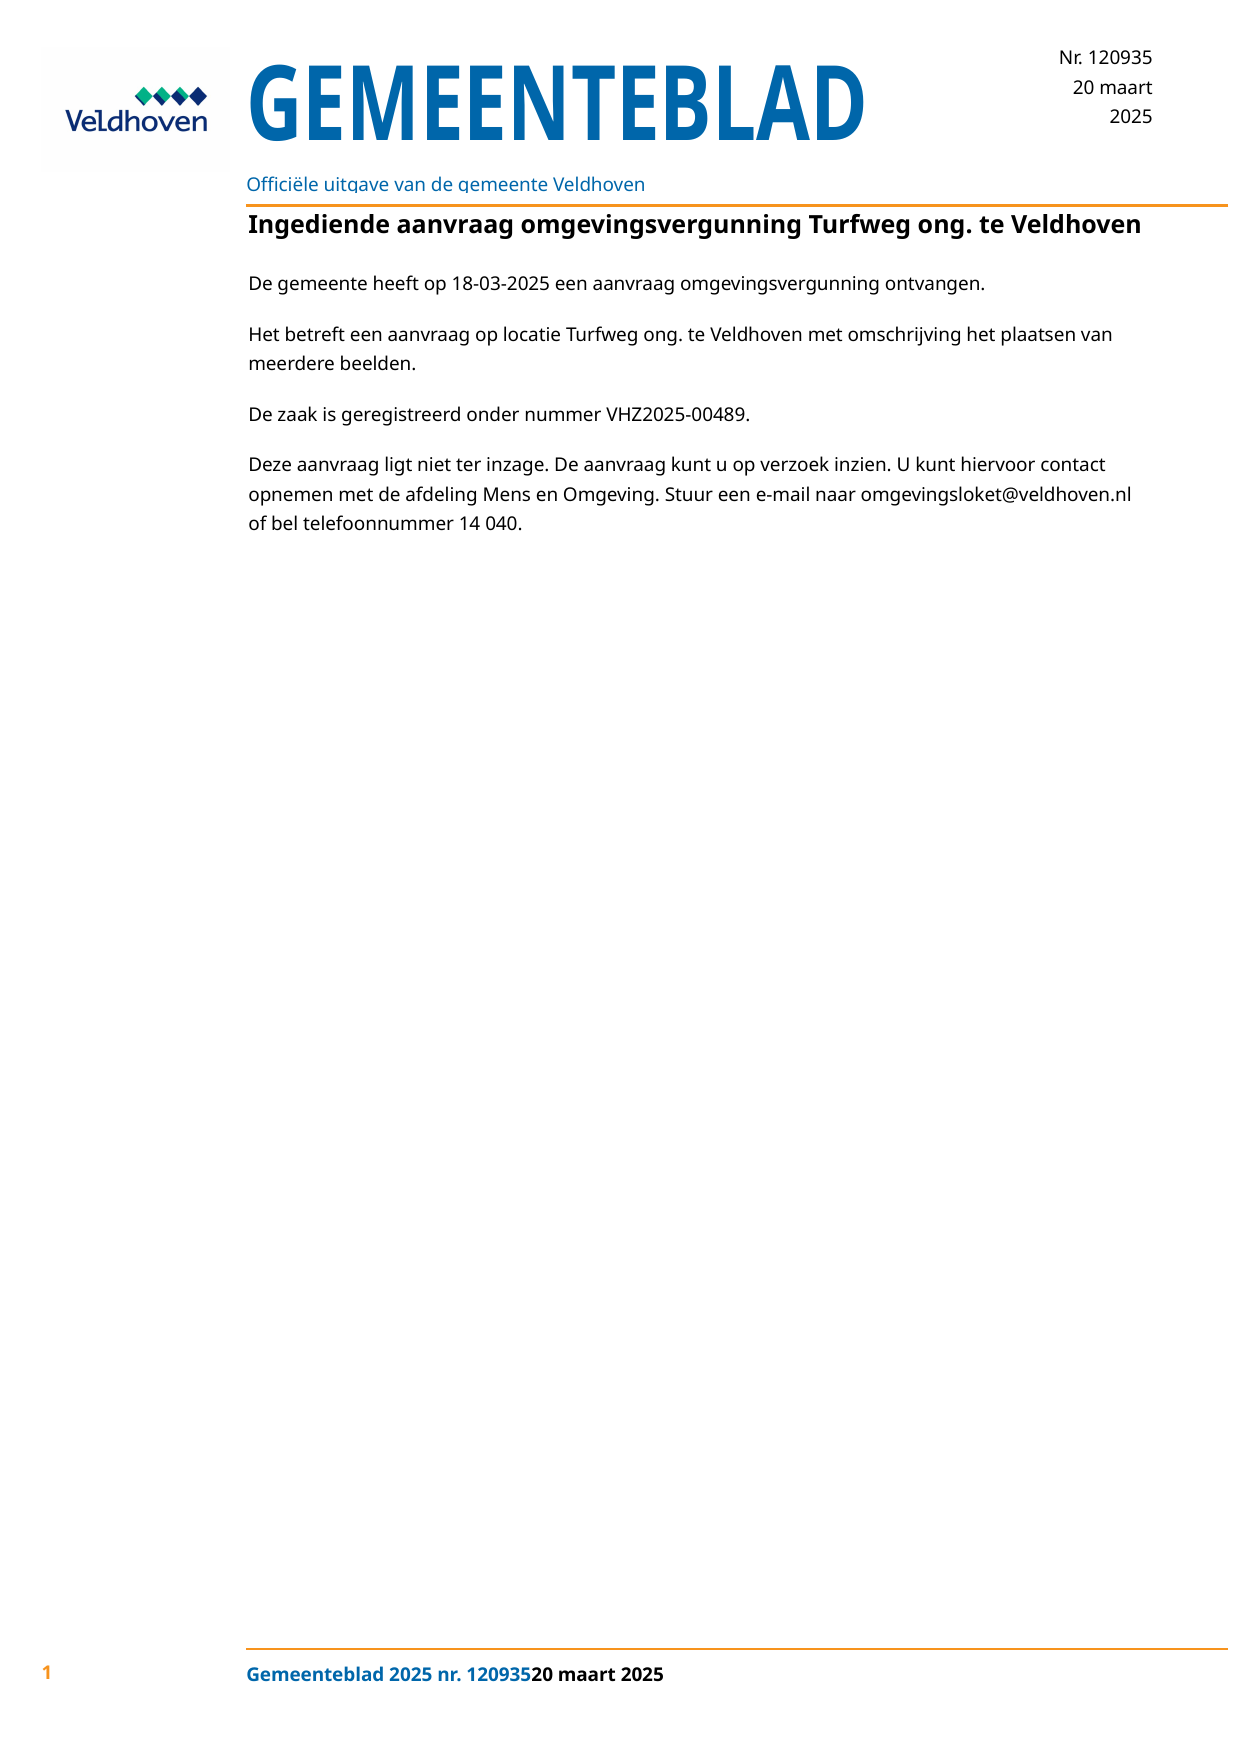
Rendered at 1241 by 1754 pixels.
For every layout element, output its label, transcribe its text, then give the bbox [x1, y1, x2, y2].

text Het betreft een aanvraag op locatie Turfweg ong. te Veldhoven met omschrijving het plaatsen van meerdere beelden. [248, 321, 1152, 376]
text De zaak is geregistreerd onder nummer VHZ2025-00489. [248, 401, 1152, 426]
text De gemeente heeft op 18-03-2025 een aanvraag omgevingsvergunning ontvangen. [248, 270, 1152, 296]
text Ingediende aanvraag omgevingsvergunning Turfweg ong. te Veldhoven [248, 207, 1152, 241]
text Deze aanvraag ligt niet ter inzage. De aanvraag kunt u op verzoek inzien. U kunt hiervoor contact opnemen met de afdeling Mens en Omgeving. Stuur een e-mail naar omgevingsloket@veldhoven.nl of bel telefoonnummer 14 040. [248, 451, 1152, 536]
picture [41, 47, 231, 172]
